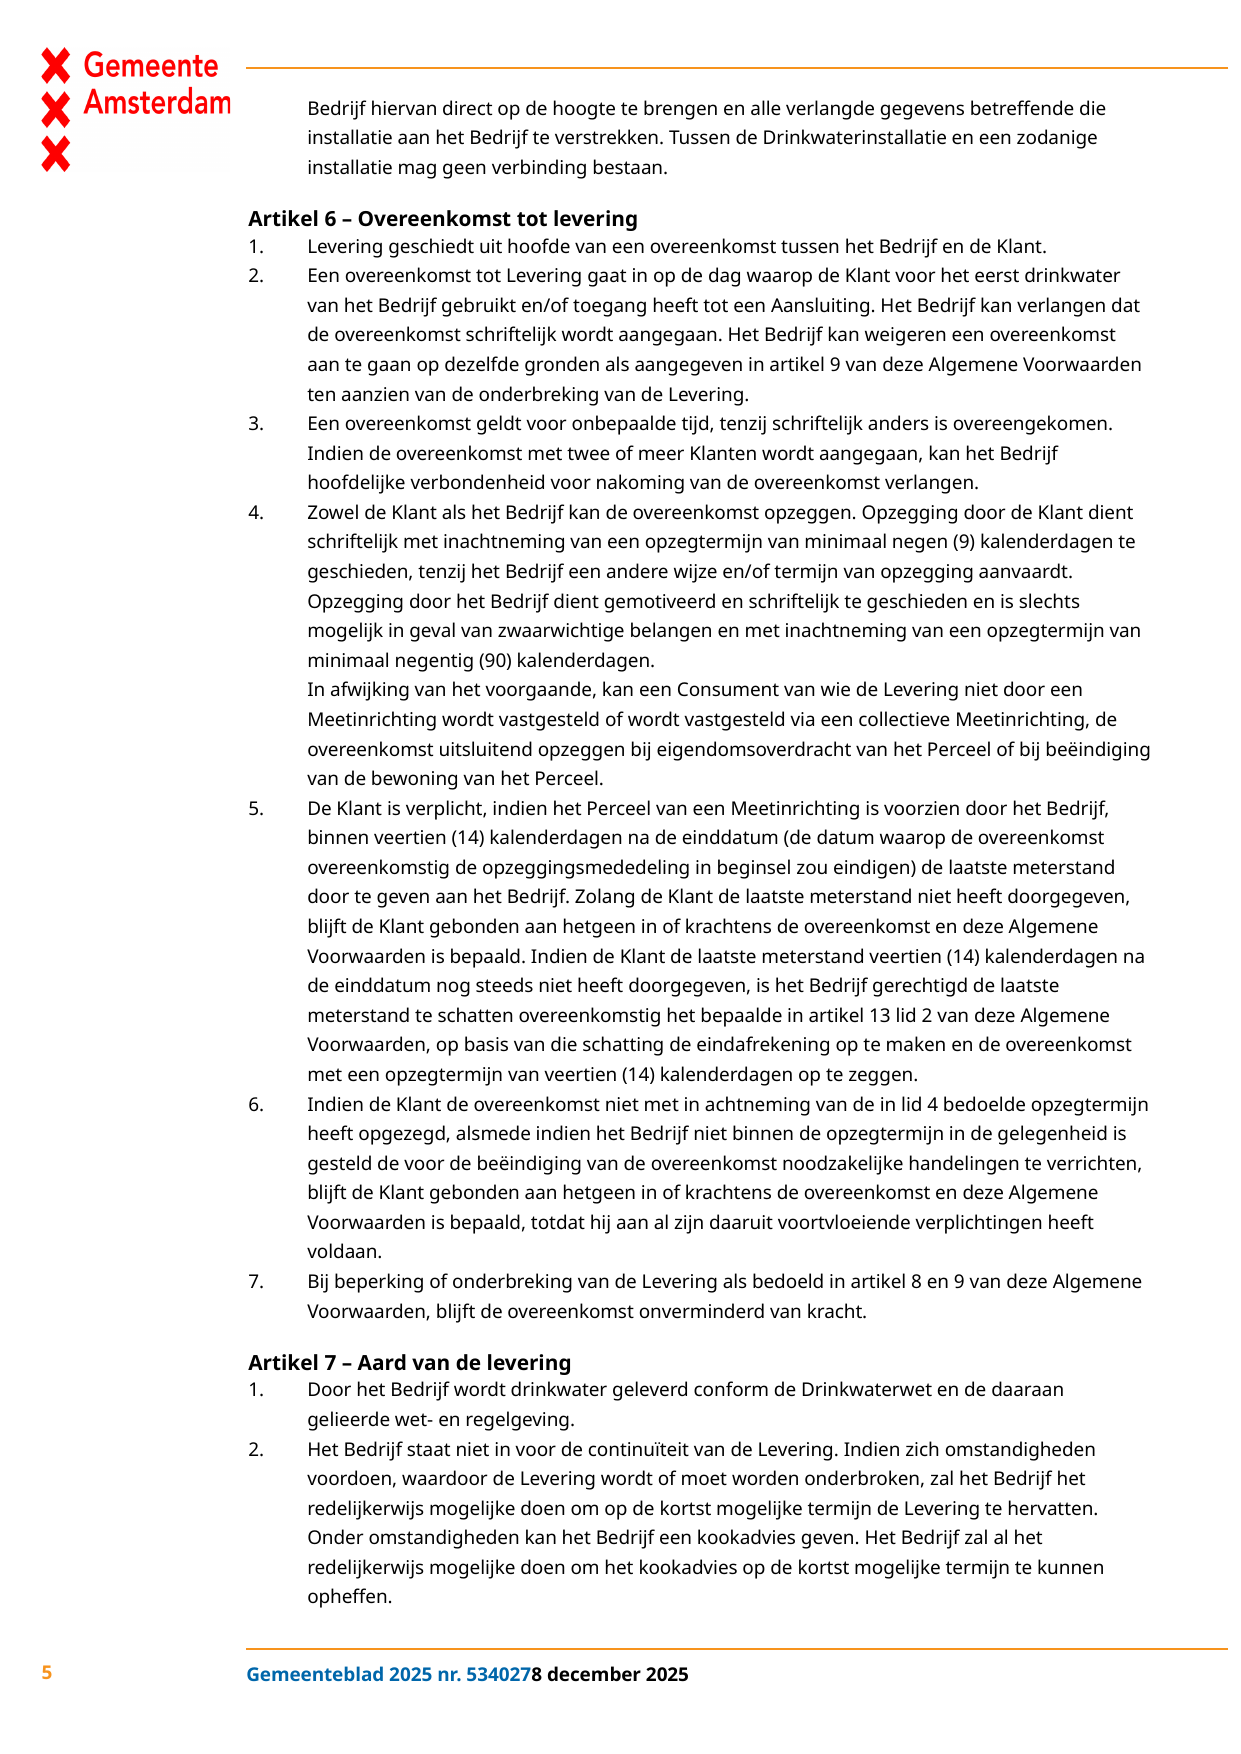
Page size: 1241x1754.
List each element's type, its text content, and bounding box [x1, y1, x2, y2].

list Het Bedrijf staat niet in voor de continuïteit van de Levering. Indien zich omstandigheden voordoen, waardoor de Levering wordt of moet worden onderbroken, zal het Bedrijf het redelijkerwijs mogelijke doen om op de kortst mogelijke termijn de Levering te hervatten. Onder omstandigheden kan het Bedrijf een kookadvies geven. Het Bedrijf zal al het redelijkerwijs mogelijke doen om het kookadvies op de kortst mogelijke termijn te kunnen opheffen. [248, 1436, 1152, 1609]
list Een overeenkomst geldt voor onbepaalde tijd, tenzij schriftelijk anders is overeengekomen. Indien de overeenkomst met twee of meer Klanten wordt aangegaan, kan het Bedrijf hoofdelijke verbondenheid voor nakoming van de overeenkomst verlangen. [248, 410, 1152, 495]
list Door het Bedrijf wordt drinkwater geleverd conform de Drinkwaterwet en de daaraan gelieerde wet- en regelgeving. [248, 1377, 1152, 1432]
list Een overeenkomst tot Levering gaat in op de dag waarop de Klant voor het eerst drinkwater van het Bedrijf gebruikt en/of toegang heeft tot een Aansluiting. Het Bedrijf kan verlangen dat de overeenkomst schriftelijk wordt aangegaan. Het Bedrijf kan weigeren een overeenkomst aan te gaan op dezelfde gronden als aangegeven in artikel 9 van deze Algemene Voorwaarden ten aanzien van de onderbreking van de Levering. [248, 262, 1152, 406]
text Artikel 6 – Overeenkomst tot levering [248, 204, 1152, 233]
list Indien de Klant de overeenkomst niet met in achtneming van de in lid 4 bedoelde opzegtermijn heeft opgezegd, alsmede indien het Bedrijf niet binnen de opzegtermijn in de gelegenheid is gesteld de voor de beëindiging van de overeenkomst noodzakelijke handelingen te verrichten, blijft de Klant gebonden aan hetgeen in of krachtens de overeenkomst en deze Algemene Voorwaarden is bepaald, totdat hij aan al zijn daaruit voortvloeiende verplichtingen heeft voldaan. [248, 1091, 1152, 1264]
list Bedrijf hiervan direct op de hoogte te brengen en alle verlangde gegevens betreffende die installatie aan het Bedrijf te verstrekken. Tussen de Drinkwaterinstallatie en een zodanige installatie mag geen verbinding bestaan. [248, 95, 1152, 180]
picture [41, 47, 231, 172]
list In afwijking van het voorgaande, kan een Consument van wie de Levering niet door een Meetinrichting wordt vastgesteld of wordt vastgesteld via een collectieve Meetinrichting, de overeenkomst uitsluitend opzeggen bij eigendomsoverdracht van het Perceel of bij beëindiging van de bewoning van het Perceel. [248, 677, 1152, 791]
text Artikel 7 – Aard van de levering [248, 1348, 1152, 1377]
list De Klant is verplicht, indien het Perceel van een Meetinrichting is voorzien door het Bedrijf, binnen veertien (14) kalenderdagen na de einddatum (de datum waarop de overeenkomst overeenkomstig de opzeggingsmededeling in beginsel zou eindigen) de laatste meterstand door te geven aan het Bedrijf. Zolang de Klant de laatste meterstand niet heeft doorgegeven, blijft de Klant gebonden aan hetgeen in of krachtens de overeenkomst en deze Algemene Voorwaarden is bepaald. Indien de Klant de laatste meterstand veertien (14) kalenderdagen na de einddatum nog steeds niet heeft doorgegeven, is het Bedrijf gerechtigd de laatste meterstand te schatten overeenkomstig het bepaalde in artikel 13 lid 2 van deze Algemene Voorwaarden, op basis van die schatting de eindafrekening op te maken en de overeenkomst met een opzegtermijn van veertien (14) kalenderdagen op te zeggen. [248, 795, 1152, 1087]
list Levering geschiedt uit hoofde van een overeenkomst tussen het Bedrijf en de Klant. [248, 233, 1152, 258]
list Bij beperking of onderbreking van de Levering als bedoeld in artikel 8 en 9 van deze Algemene Voorwaarden, blijft de overeenkomst onverminderd van kracht. [248, 1268, 1152, 1323]
list Zowel de Klant als het Bedrijf kan de overeenkomst opzeggen. Opzegging door de Klant dient schriftelijk met inachtneming van een opzegtermijn van minimaal negen (9) kalenderdagen te geschieden, tenzij het Bedrijf een andere wijze en/of termijn van opzegging aanvaardt. Opzegging door het Bedrijf dient gemotiveerd en schriftelijk te geschieden en is slechts mogelijk in geval van zwaarwichtige belangen en met inachtneming van een opzegtermijn van minimaal negentig (90) kalenderdagen. [248, 499, 1152, 673]
